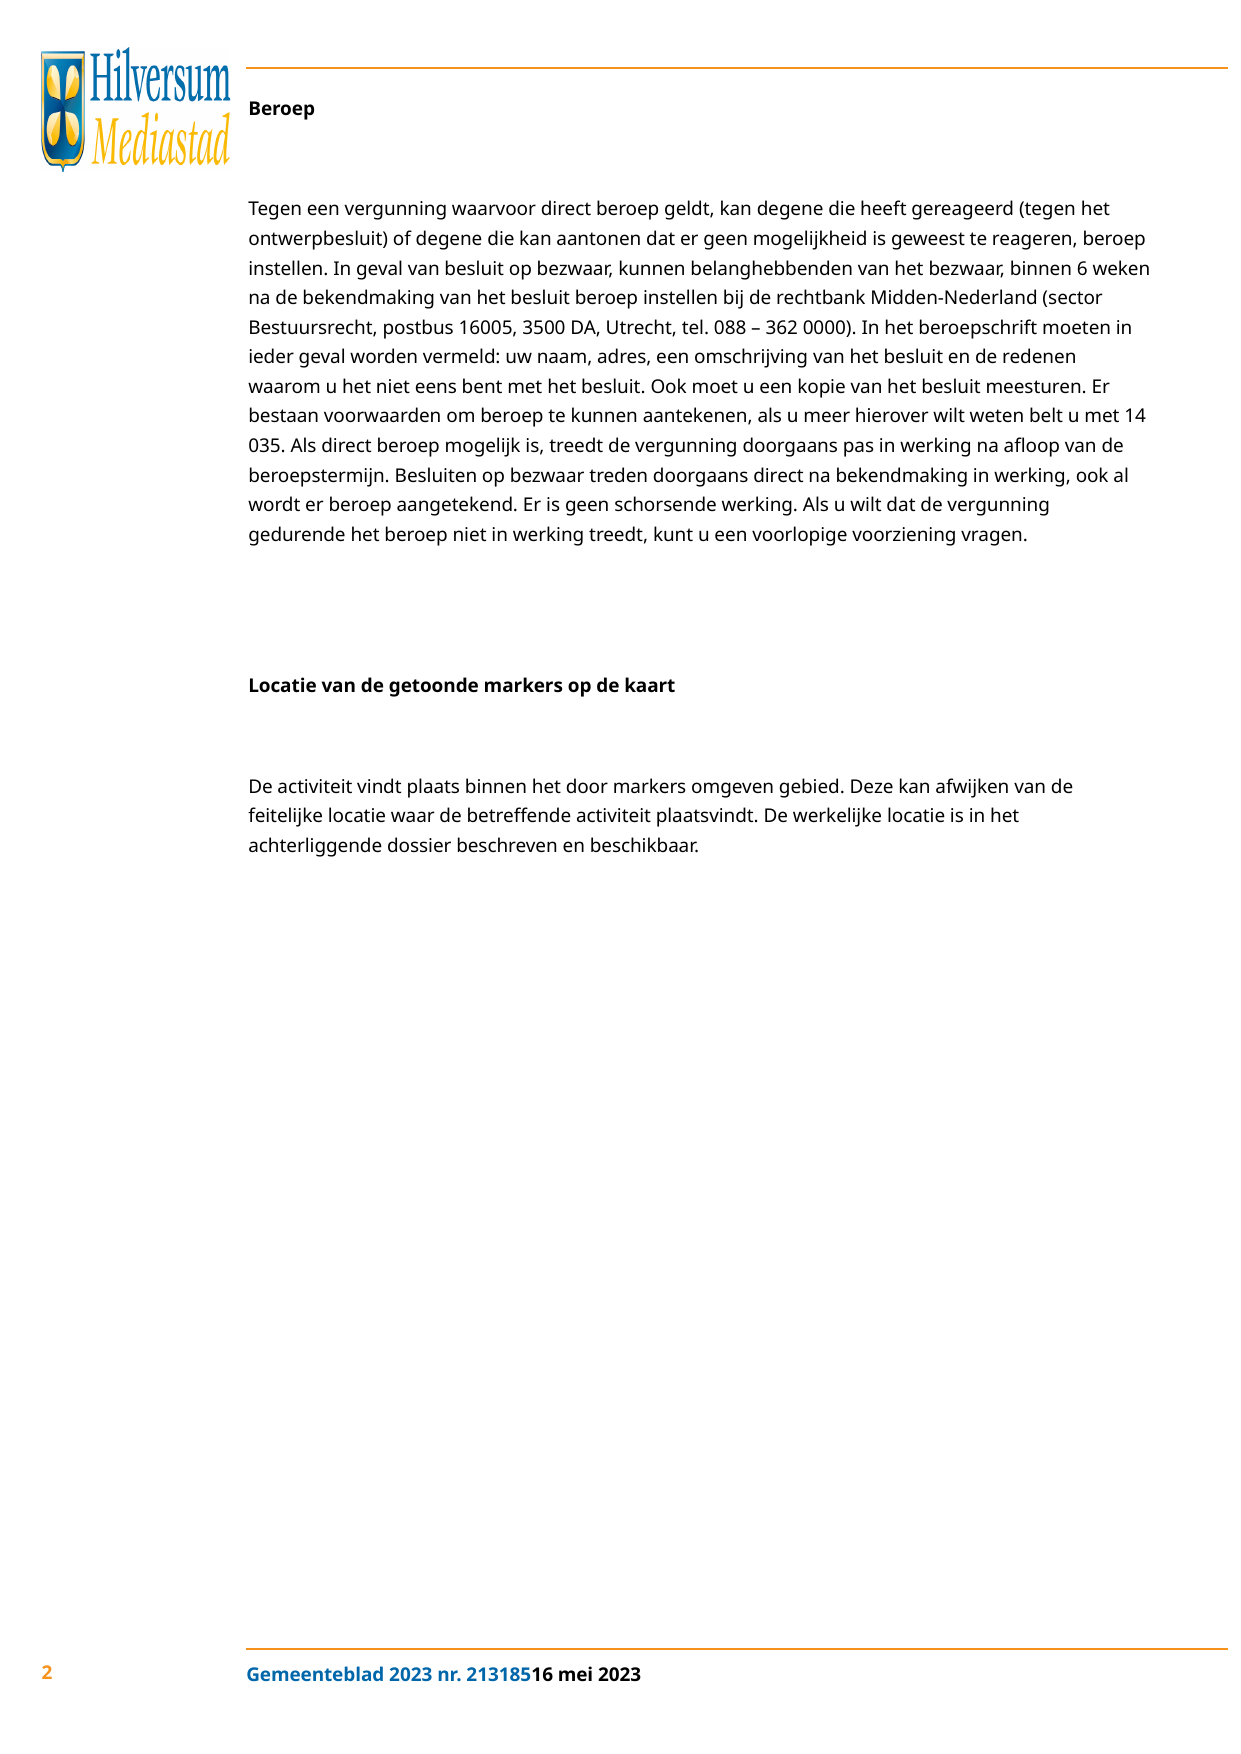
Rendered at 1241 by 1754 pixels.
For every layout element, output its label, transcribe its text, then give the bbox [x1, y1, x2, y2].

text Locatie van de getoonde markers op de kaart [248, 672, 1152, 698]
picture [41, 47, 231, 172]
text Beroep [248, 95, 1152, 121]
text Tegen een vergunning waarvoor direct beroep geldt, kan degene die heeft gereageerd (tegen het ontwerpbesluit) of degene die kan aantonen dat er geen mogelijkheid is geweest te reageren, beroep instellen. In geval van besluit op bezwaar, kunnen belanghebbenden van het bezwaar, binnen 6 weken na de bekendmaking van het besluit beroep instellen bij de rechtbank Midden-Nederland (sector Bestuursrecht, postbus 16005, 3500 DA, Utrecht, tel. 088 – 362 0000). In het beroepschrift moeten in ieder geval worden vermeld: uw naam, adres, een omschrijving van het besluit en de redenen waarom u het niet eens bent met het besluit. Ook moet u een kopie van het besluit meesturen. Er bestaan voorwaarden om beroep te kunnen aantekenen, als u meer hierover wilt weten belt u met 14 035. Als direct beroep mogelijk is, treedt de vergunning doorgaans pas in werking na afloop van de beroepstermijn. Besluiten op bezwaar treden doorgaans direct na bekendmaking in werking, ook al wordt er beroep aangetekend. Er is geen schorsende werking. Als u wilt dat de vergunning gedurende het beroep niet in werking treedt, kunt u een voorlopige voorziening vragen. [248, 196, 1152, 547]
text De activiteit vindt plaats binnen het door markers omgeven gebied. Deze kan afwijken van de feitelijke locatie waar de betreffende activiteit plaatsvindt. De werkelijke locatie is in het achterliggende dossier beschreven en beschikbaar. [248, 773, 1152, 858]
